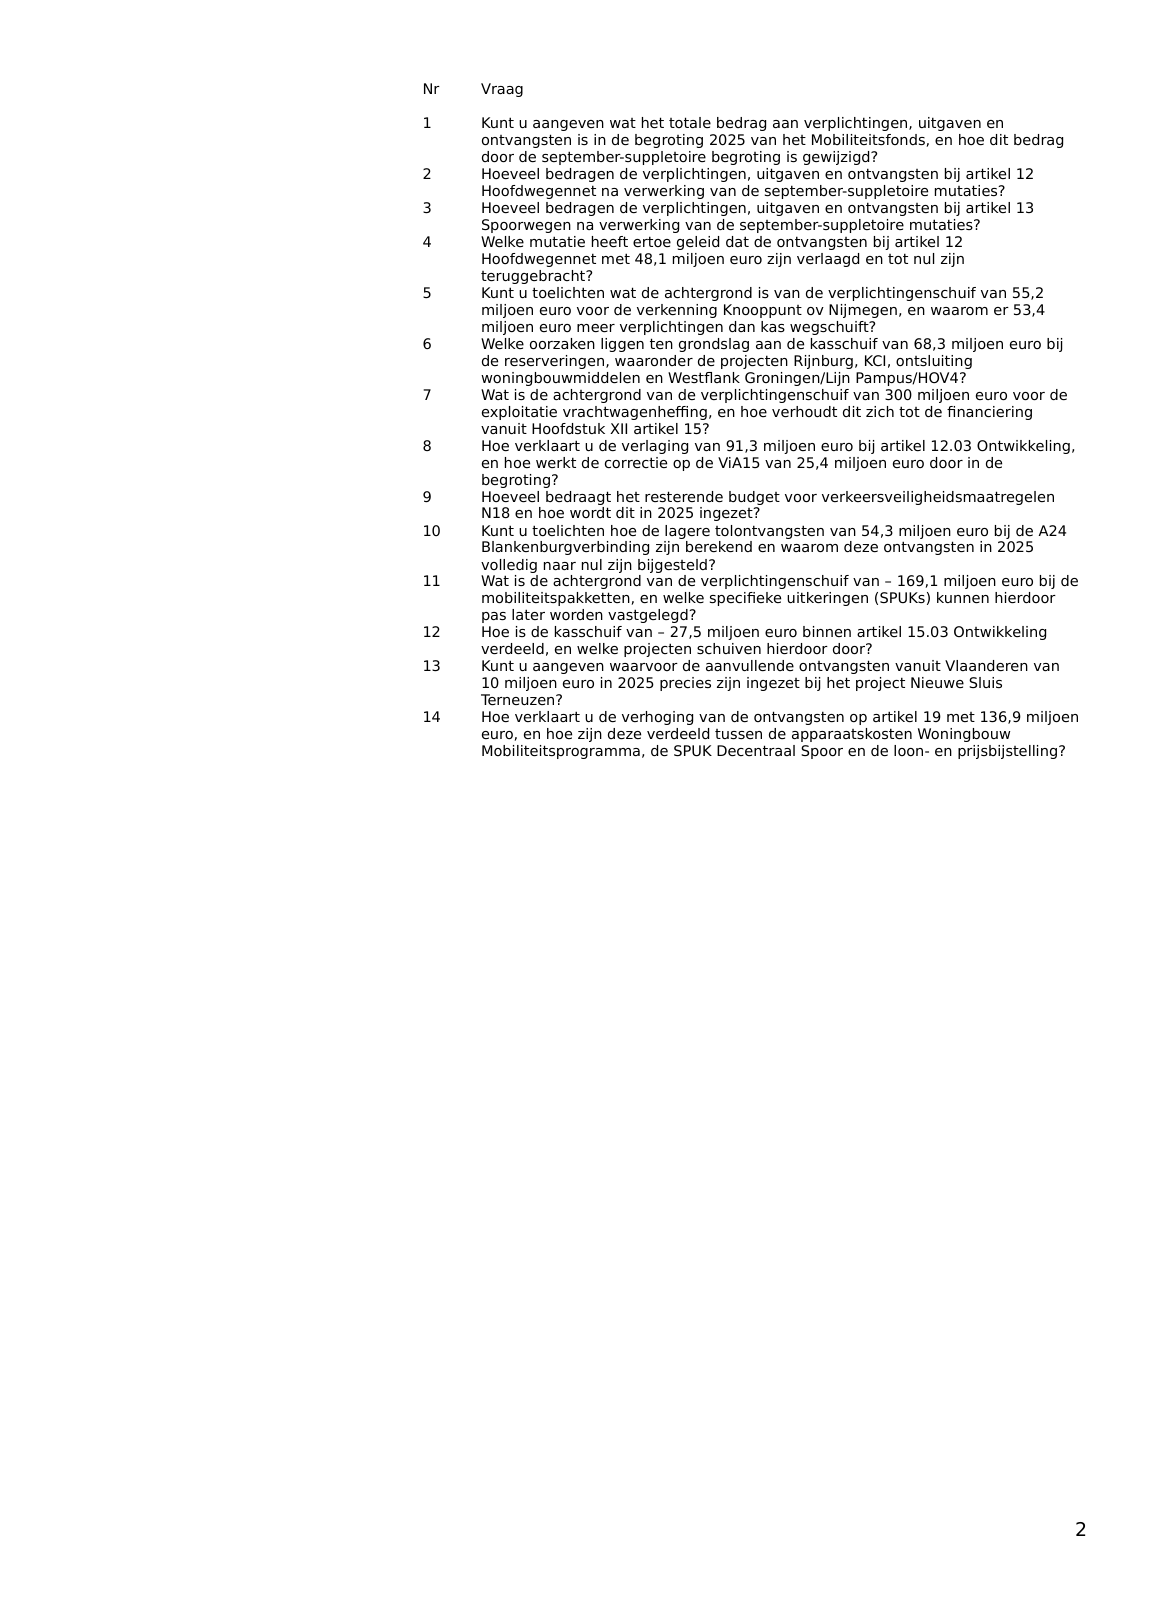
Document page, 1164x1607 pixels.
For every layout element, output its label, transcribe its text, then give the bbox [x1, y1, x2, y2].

table_cell Kunt u aangeven waarvoor de aanvullende ontvangsten vanuit Vlaanderen van 10 miljoen euro in 2025 precies zijn ingezet bij het project Nieuwe Sluis Terneuzen? [475, 658, 1087, 709]
table_cell Kunt u toelichten wat de achtergrond is van de verplichtingenschuif van 55,2 miljoen euro voor de verkenning Knooppunt ov Nijmegen, en waarom er 53,4 miljoen euro meer verplichtingen dan kas wegschuift? [475, 285, 1087, 336]
table_cell Hoe is de kasschuif van – 27,5 miljoen euro binnen artikel 15.03 Ontwikkeling verdeeld, en welke projecten schuiven hierdoor door? [475, 624, 1087, 658]
table_cell 2 [422, 166, 475, 200]
table_cell Wat is de achtergrond van de verplichtingenschuif van – 169,1 miljoen euro bij de mobiliteitspakketten, en welke specifieke uitkeringen (SPUKs) kunnen hierdoor pas later worden vastgelegd? [475, 573, 1087, 624]
table_cell Welke oorzaken liggen ten grondslag aan de kasschuif van 68,3 miljoen euro bij de reserveringen, waaronder de projecten Rijnburg, KCI, ontsluiting woningbouwmiddelen en Westflank Groningen/Lijn Pampus/HOV4? [475, 336, 1087, 387]
table_cell 9 [422, 489, 475, 522]
table_header Vraag [475, 81, 1087, 98]
table_cell 14 [422, 709, 475, 760]
table_cell 7 [422, 387, 475, 437]
table_cell [475, 98, 1087, 115]
table_cell [422, 98, 475, 115]
table_cell Hoeveel bedraagt het resterende budget voor verkeersveiligheidsmaatregelen N18 en hoe wordt dit in 2025 ingezet? [475, 489, 1087, 522]
table_cell Hoe verklaart u de verhoging van de ontvangsten op artikel 19 met 136,9 miljoen euro, en hoe zijn deze verdeeld tussen de apparaatskosten Woningbouw Mobiliteitsprogramma, de SPUK Decentraal Spoor en de loon- en prijsbijstelling? [475, 709, 1087, 760]
table_cell Welke mutatie heeft ertoe geleid dat de ontvangsten bij artikel 12 Hoofdwegennet met 48,1 miljoen euro zijn verlaagd en tot nul zijn teruggebracht? [475, 234, 1087, 285]
table_cell Wat is de achtergrond van de verplichtingenschuif van 300 miljoen euro voor de exploitatie vrachtwagenheffing, en hoe verhoudt dit zich tot de financiering vanuit Hoofdstuk XII artikel 15? [475, 387, 1087, 437]
table_cell 4 [422, 234, 475, 285]
table_cell 8 [422, 438, 475, 488]
table_cell Hoeveel bedragen de verplichtingen, uitgaven en ontvangsten bij artikel 13 Spoorwegen na verwerking van de september-suppletoire mutaties? [475, 200, 1087, 234]
table_cell 10 [422, 523, 475, 573]
table_cell Kunt u toelichten hoe de lagere tolontvangsten van 54,3 miljoen euro bij de A24 Blankenburgverbinding zijn berekend en waarom deze ontvangsten in 2025 volledig naar nul zijn bijgesteld? [475, 523, 1087, 573]
table_cell 13 [422, 658, 475, 709]
table_cell 3 [422, 200, 475, 234]
table_header Nr [422, 81, 475, 98]
table_cell Kunt u aangeven wat het totale bedrag aan verplichtingen, uitgaven en ontvangsten is in de begroting 2025 van het Mobiliteitsfonds, en hoe dit bedrag door de september-suppletoire begroting is gewijzigd? [475, 115, 1087, 166]
table_cell 6 [422, 336, 475, 387]
table_cell 12 [422, 624, 475, 658]
table_cell Hoeveel bedragen de verplichtingen, uitgaven en ontvangsten bij artikel 12 Hoofdwegennet na verwerking van de september-suppletoire mutaties? [475, 166, 1087, 200]
table_cell 1 [422, 115, 475, 166]
table_cell 5 [422, 285, 475, 336]
table_cell 11 [422, 573, 475, 624]
table_cell Hoe verklaart u de verlaging van 91,3 miljoen euro bij artikel 12.03 Ontwikkeling, en hoe werkt de correctie op de ViA15 van 25,4 miljoen euro door in de begroting? [475, 438, 1087, 488]
